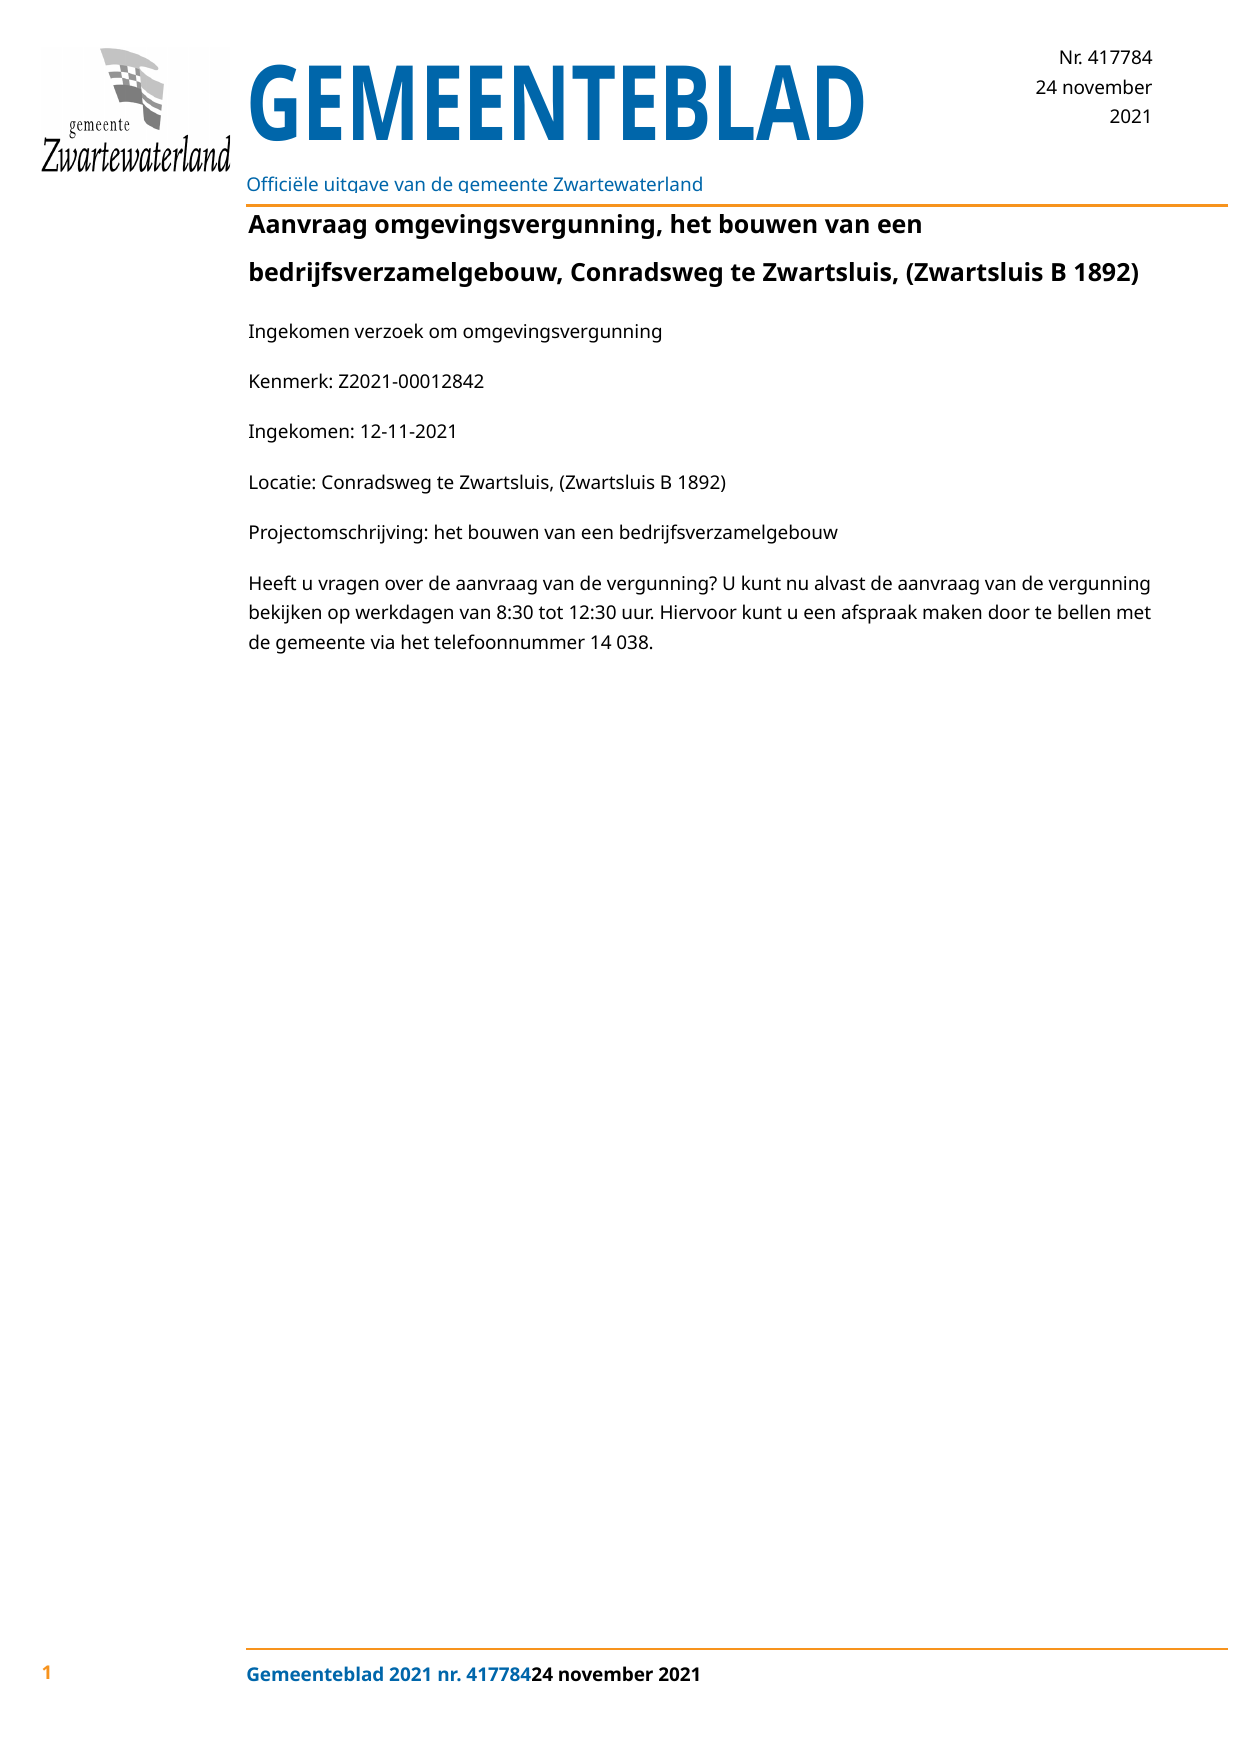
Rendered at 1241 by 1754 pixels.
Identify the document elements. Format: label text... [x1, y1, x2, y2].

picture [41, 47, 231, 172]
text Locatie: Conradsweg te Zwartsluis, (Zwartsluis B 1892) [248, 469, 1152, 495]
text Projectomschrijving: het bouwen van een bedrijfsverzamelgebouw [248, 519, 1152, 545]
text Ingekomen: 12-11-2021 [248, 419, 1152, 444]
text Aanvraag omgevingsvergunning, het bouwen van een bedrijfsverzamelgebouw, Conradsweg te Zwartsluis, (Zwartsluis B 1892) [248, 207, 1152, 288]
text Ingekomen verzoek om omgevingsvergunning [248, 318, 1152, 344]
text Kenmerk: Z2021-00012842 [248, 368, 1152, 394]
text Heeft u vragen over de aanvraag van de vergunning? U kunt nu alvast de aanvraag van de vergunning bekijken op werkdagen van 8:30 tot 12:30 uur. Hiervoor kunt u een afspraak maken door te bellen met de gemeente via het telefoonnummer 14 038. [248, 570, 1152, 655]
